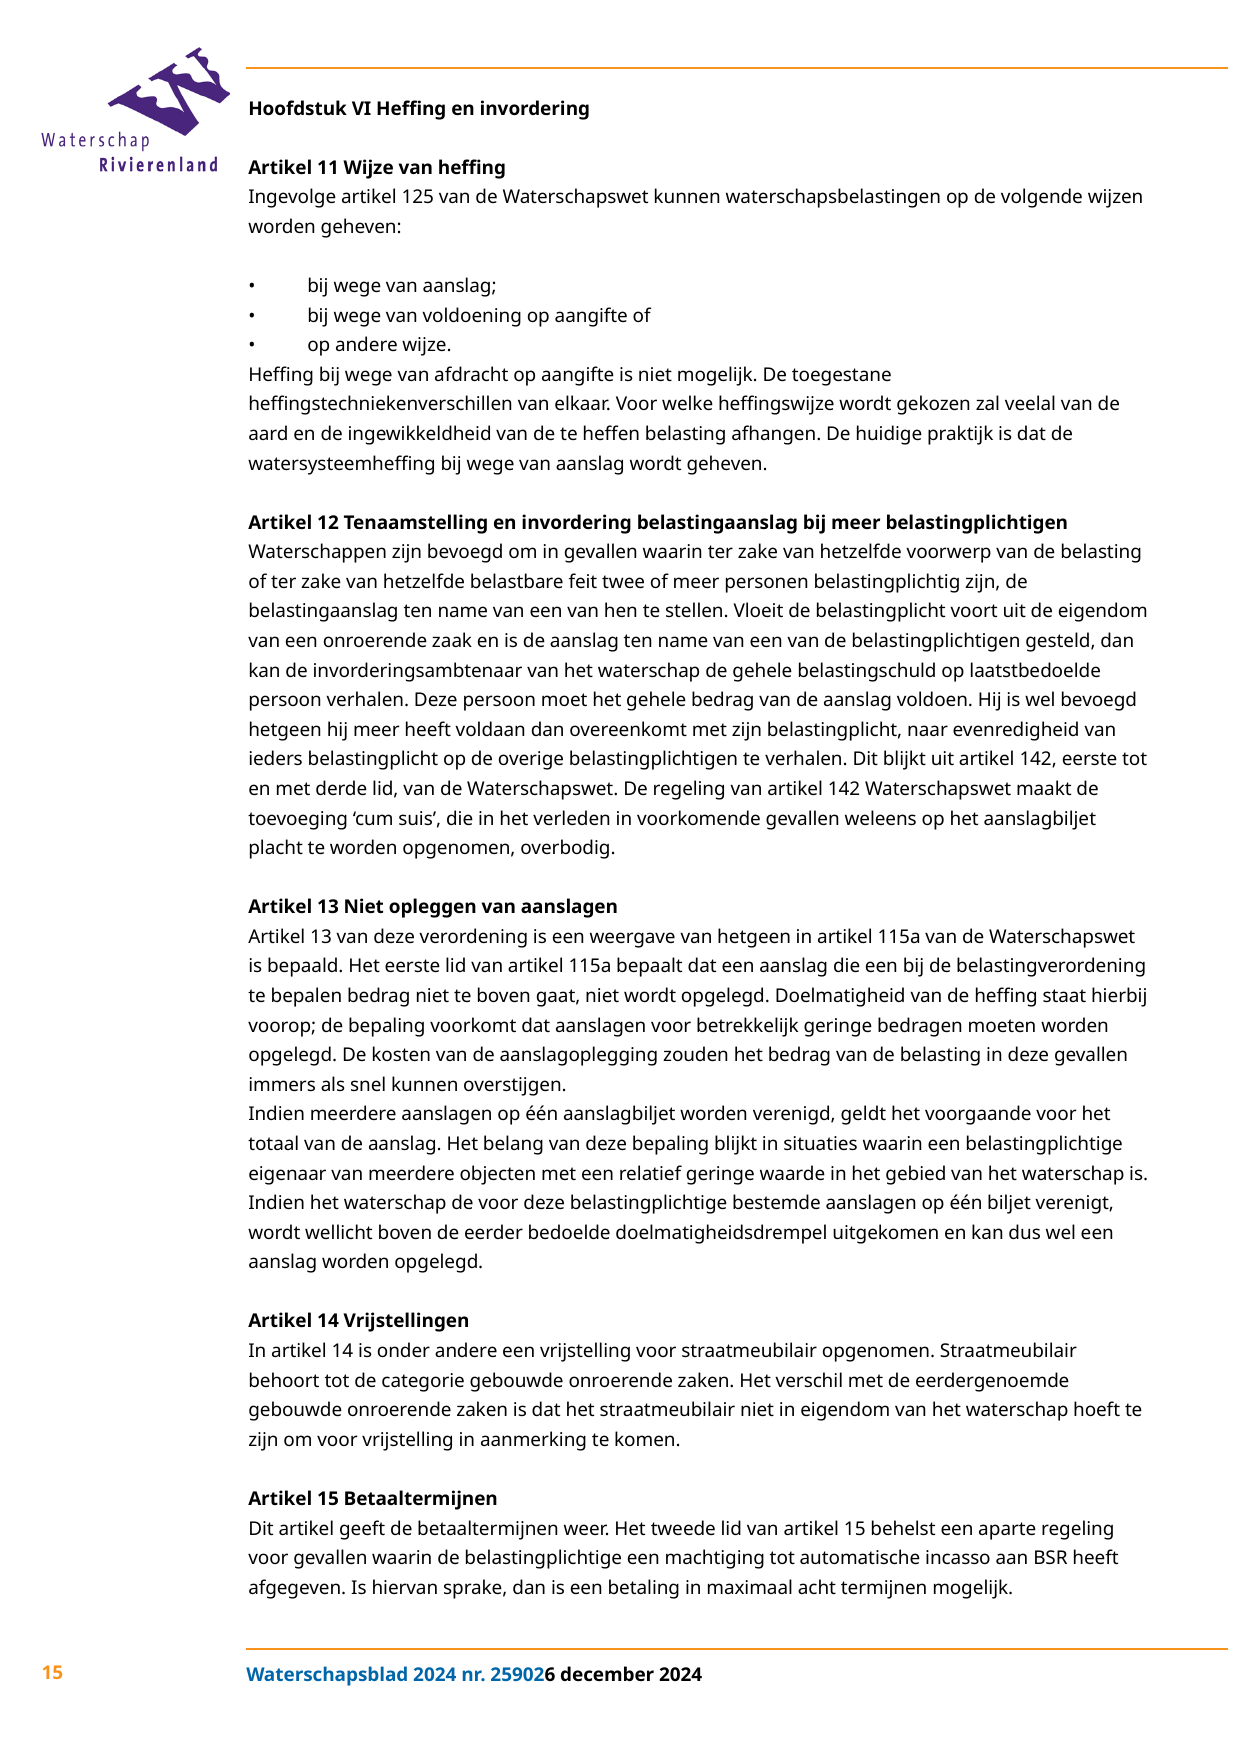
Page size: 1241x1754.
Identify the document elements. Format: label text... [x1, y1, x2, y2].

list op andere wijze. [248, 331, 1152, 357]
text Waterschappen zijn bevoegd om in gevallen waarin ter zake van hetzelfde voorwerp van de belasting of ter zake van hetzelfde belastbare feit twee of meer personen belastingplichtig zijn, de belastingaanslag ten name van een van hen te stellen. Vloeit de belastingplicht voort uit de eigendom van een onroerende zaak en is de aanslag ten name van een van de belastingplichtigen gesteld, dan kan de invorderingsambtenaar van het waterschap de gehele belastingschuld op laatstbedoelde persoon verhalen. Deze persoon moet het gehele bedrag van de aanslag voldoen. Hij is wel bevoegd hetgeen hij meer heeft voldaan dan overeenkomt met zijn belastingplicht, naar evenredigheid van ieders belastingplicht op de overige belastingplichtigen te verhalen. Dit blijkt uit artikel 142, eerste tot en met derde lid, van de Waterschapswet. De regeling van artikel 142 Waterschapswet maakt de toevoeging ‘cum suis’, die in het verleden in voorkomende gevallen weleens op het aanslagbiljet placht te worden opgenomen, overbodig. [248, 538, 1152, 860]
text Artikel 15 Betaaltermijnen [248, 1485, 1152, 1511]
text In artikel 14 is onder andere een vrijstelling voor straatmeubilair opgenomen. Straatmeubilair behoort tot de categorie gebouwde onroerende zaken. Het verschil met de eerdergenoemde gebouwde onroerende zaken is dat het straatmeubilair niet in eigendom van het waterschap hoeft te zijn om voor vrijstelling in aanmerking te komen. [248, 1337, 1152, 1452]
list bij wege van voldoening op aangifte of [248, 302, 1152, 328]
text Artikel 11 Wijze van heffing [248, 154, 1152, 180]
text Artikel 13 van deze verordening is een weergave van hetgeen in artikel 115a van de Waterschapswet is bepaald. Het eerste lid van artikel 115a bepaalt dat een aanslag die een bij de belastingverordening te bepalen bedrag niet te boven gaat, niet wordt opgelegd. Doelmatigheid van de heffing staat hierbij voorop; de bepaling voorkomt dat aanslagen voor betrekkelijk geringe bedragen moeten worden opgelegd. De kosten van de aanslagoplegging zouden het bedrag van de belasting in deze gevallen immers als snel kunnen overstijgen. [248, 923, 1152, 1097]
list bij wege van aanslag; [248, 272, 1152, 298]
text Dit artikel geeft de betaaltermijnen weer. Het tweede lid van artikel 15 behelst een aparte regeling voor gevallen waarin de belastingplichtige een machtiging tot automatische incasso aan BSR heeft afgegeven. Is hiervan sprake, dan is een betaling in maximaal acht termijnen mogelijk. [248, 1515, 1152, 1600]
picture [41, 47, 231, 172]
text Artikel 12 Tenaamstelling en invordering belastingaanslag bij meer belastingplichtigen [248, 509, 1152, 535]
text Artikel 13 Niet opleggen van aanslagen [248, 893, 1152, 919]
text Artikel 14 Vrijstellingen [248, 1308, 1152, 1333]
text Ingevolge artikel 125 van de Waterschapswet kunnen waterschapsbelastingen op de volgende wijzen worden geheven: [248, 183, 1152, 239]
text Heffing bij wege van afdracht op aangifte is niet mogelijk. De toegestane heffingstechniekenverschillen van elkaar. Voor welke heffingswijze wordt gekozen zal veelal van de aard en de ingewikkeldheid van de te heffen belasting afhangen. De huidige praktijk is dat de watersysteemheffing bij wege van aanslag wordt geheven. [248, 361, 1152, 476]
text Indien meerdere aanslagen op één aanslagbiljet worden verenigd, geldt het voorgaande voor het totaal van de aanslag. Het belang van deze bepaling blijkt in situaties waarin een belastingplichtige eigenaar van meerdere objecten met een relatief geringe waarde in het gebied van het waterschap is. Indien het waterschap de voor deze belastingplichtige bestemde aanslagen op één biljet verenigt, wordt wellicht boven de eerder bedoelde doelmatigheidsdrempel uitgekomen en kan dus wel een aanslag worden opgelegd. [248, 1101, 1152, 1274]
text Hoofdstuk VI Heffing en invordering [248, 95, 1152, 121]
